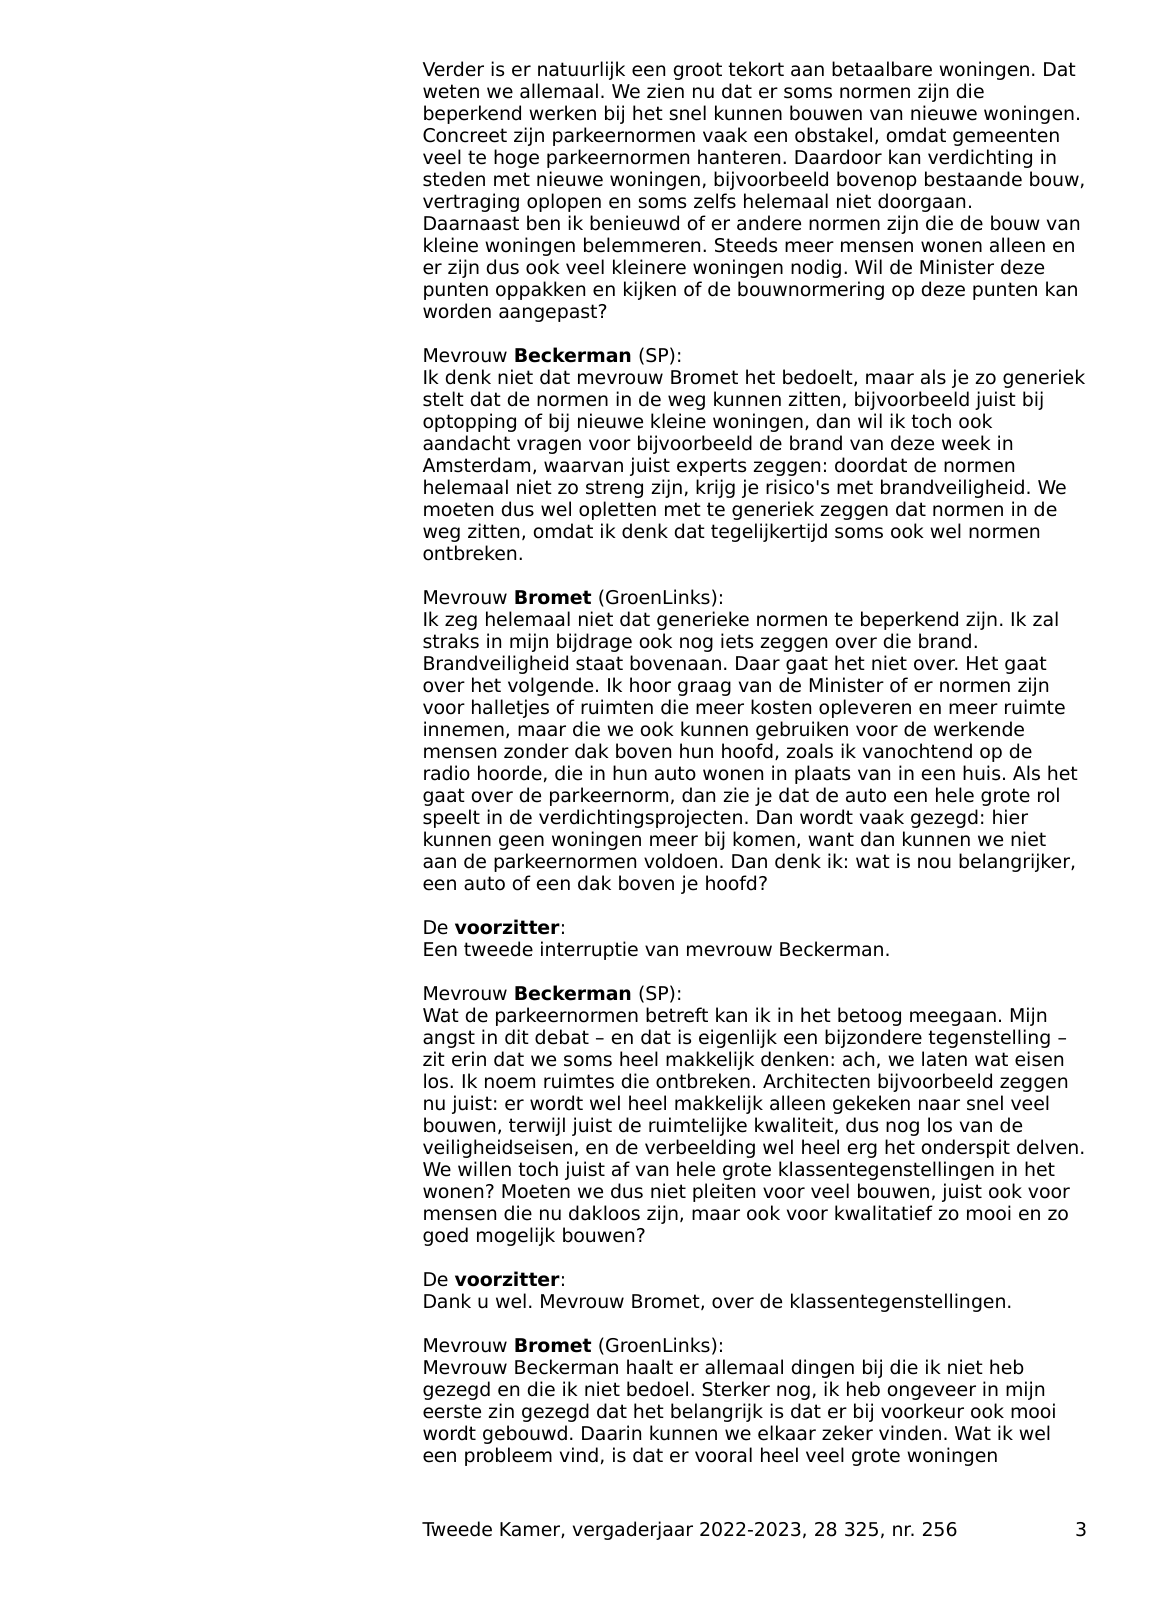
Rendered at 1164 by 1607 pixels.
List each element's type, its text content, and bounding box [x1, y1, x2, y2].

text Ik denk niet dat mevrouw Bromet het bedoelt, maar als je zo generiek stelt dat de normen in de weg kunnen zitten, bijvoorbeeld juist bij optopping of bij nieuwe kleine woningen, dan wil ik toch ook aandacht vragen voor bijvoorbeeld de brand van deze week in Amsterdam, waarvan juist experts zeggen: doordat de normen helemaal niet zo streng zijn, krijg je risico's met brandveiligheid. We moeten dus wel opletten met te generiek zeggen dat normen in de weg zitten, omdat ik denk dat tegelijkertijd soms ook wel normen ontbreken. [422, 367, 1087, 565]
text Verder is er natuurlijk een groot tekort aan betaalbare woningen. Dat weten we allemaal. We zien nu dat er soms normen zijn die beperkend werken bij het snel kunnen bouwen van nieuwe woningen. Concreet zijn parkeernormen vaak een obstakel, omdat gemeenten veel te hoge parkeernormen hanteren. Daardoor kan verdichting in steden met nieuwe woningen, bijvoorbeeld bovenop bestaande bouw, vertraging oplopen en soms zelfs helemaal niet doorgaan. [422, 59, 1087, 213]
text Daarnaast ben ik benieuwd of er andere normen zijn die de bouw van kleine woningen belemmeren. Steeds meer mensen wonen alleen en er zijn dus ook veel kleinere woningen nodig. Wil de Minister deze punten oppakken en kijken of de bouwnormering op deze punten kan worden aangepast? [422, 213, 1087, 323]
text Wat de parkeernormen betreft kan ik in het betoog meegaan. Mijn angst in dit debat – en dat is eigenlijk een bijzondere tegenstelling – zit erin dat we soms heel makkelijk denken: ach, we laten wat eisen los. Ik noem ruimtes die ontbreken. Architecten bijvoorbeeld zeggen nu juist: er wordt wel heel makkelijk alleen gekeken naar snel veel bouwen, terwijl juist de ruimtelijke kwaliteit, dus nog los van de veiligheidseisen, en de verbeelding wel heel erg het onderspit delven. We willen toch juist af van hele grote klassentegenstellingen in het wonen? Moeten we dus niet pleiten voor veel bouwen, juist ook voor mensen die nu dakloos zijn, maar ook voor kwalitatief zo mooi en zo goed mogelijk bouwen? [422, 1005, 1087, 1247]
text Ik zeg helemaal niet dat generieke normen te beperkend zijn. Ik zal straks in mijn bijdrage ook nog iets zeggen over die brand. Brandveiligheid staat bovenaan. Daar gaat het niet over. Het gaat over het volgende. Ik hoor graag van de Minister of er normen zijn voor halletjes of ruimten die meer kosten opleveren en meer ruimte innemen, maar die we ook kunnen gebruiken voor de werkende mensen zonder dak boven hun hoofd, zoals ik vanochtend op de radio hoorde, die in hun auto wonen in plaats van in een huis. Als het gaat over de parkeernorm, dan zie je dat de auto een hele grote rol speelt in de verdichtingsprojecten. Dan wordt vaak gezegd: hier kunnen geen woningen meer bij komen, want dan kunnen we niet aan de parkeernormen voldoen. Dan denk ik: wat is nou belangrijker, een auto of een dak boven je hoofd? [422, 609, 1087, 895]
text Mevrouw Bromet (GroenLinks): [422, 587, 1087, 609]
text Mevrouw Beckerman (SP): [422, 345, 1087, 367]
text De voorzitter: [422, 917, 1087, 939]
text Mevrouw Beckerman haalt er allemaal dingen bij die ik niet heb gezegd en die ik niet bedoel. Sterker nog, ik heb ongeveer in mijn eerste zin gezegd dat het belangrijk is dat er bij voorkeur ook mooi wordt gebouwd. Daarin kunnen we elkaar zeker vinden. Wat ik wel een probleem vind, is dat er vooral heel veel grote woningen [422, 1357, 1087, 1467]
text De voorzitter: [422, 1269, 1087, 1291]
text Dank u wel. Mevrouw Bromet, over de klassentegenstellingen. [422, 1291, 1087, 1313]
text Mevrouw Beckerman (SP): [422, 983, 1087, 1005]
text Een tweede interruptie van mevrouw Beckerman. [422, 939, 1087, 961]
text Mevrouw Bromet (GroenLinks): [422, 1335, 1087, 1357]
